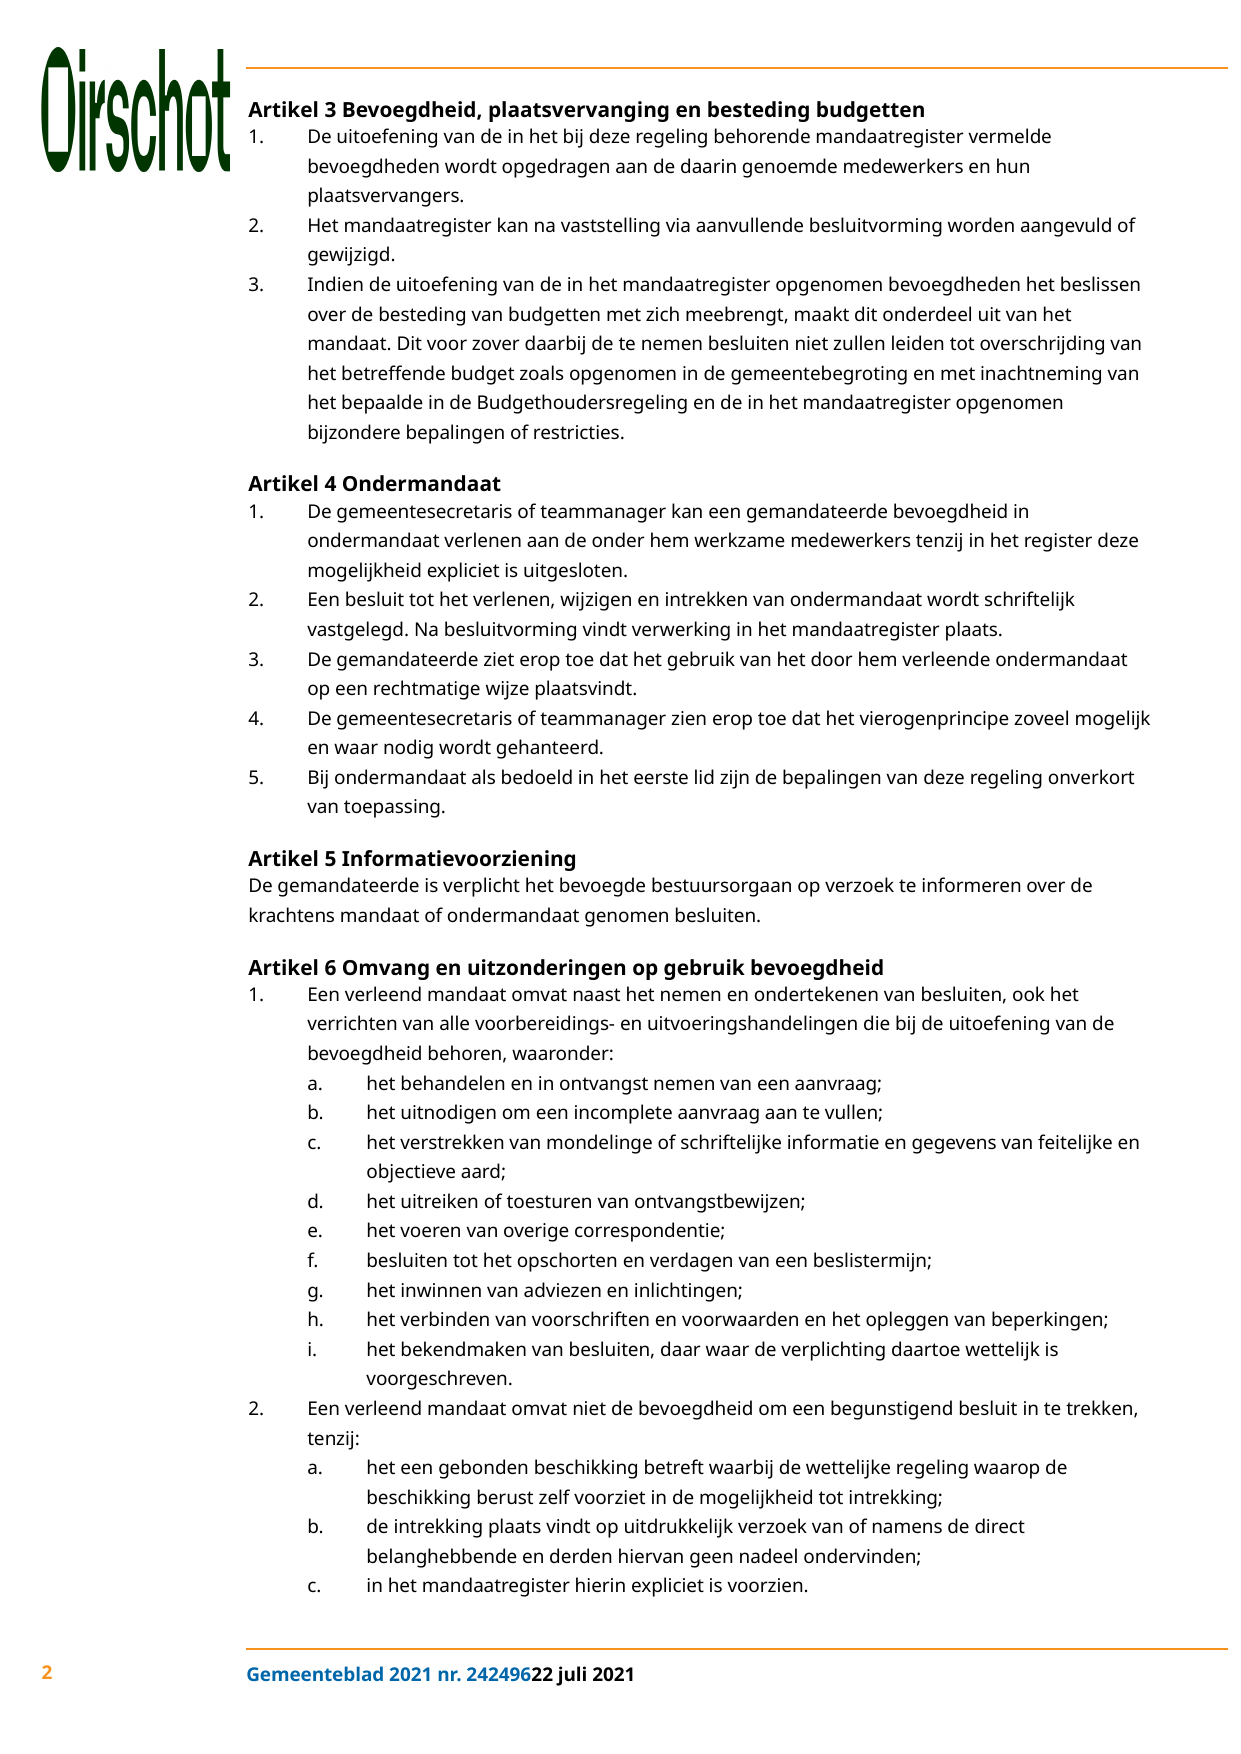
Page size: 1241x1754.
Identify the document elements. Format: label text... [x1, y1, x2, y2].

list Een verleend mandaat omvat niet de bevoegdheid om een begunstigend besluit in te trekken, tenzij: [248, 1395, 1152, 1451]
list Bij ondermandaat als bedoeld in het eerste lid zijn de bepalingen van deze regeling onverkort van toepassing. [248, 764, 1152, 819]
list het een gebonden beschikking betreft waarbij de wettelijke regeling waarop de beschikking berust zelf voorziet in de mogelijkheid tot intrekking; [307, 1454, 1152, 1510]
text Artikel 3 Bevoegdheid, plaatsvervanging en besteding budgetten [248, 95, 1152, 123]
list het uitnodigen om een incomplete aanvraag aan te vullen; [307, 1099, 1152, 1125]
list het verstrekken van mondelinge of schriftelijke informatie en gegevens van feitelijke en objectieve aard; [307, 1129, 1152, 1184]
list De gemeentesecretaris of teammanager zien erop toe dat het vierogenprincipe zoveel mogelijk en waar nodig wordt gehanteerd. [248, 705, 1152, 760]
list het verbinden van voorschriften en voorwaarden en het opleggen van beperkingen; [307, 1306, 1152, 1332]
list het uitreiken of toesturen van ontvangstbewijzen; [307, 1188, 1152, 1214]
text Artikel 4 Ondermandaat [248, 469, 1152, 498]
list Een verleend mandaat omvat naast het nemen en ondertekenen van besluiten, ook het verrichten van alle voorbereidings- en uitvoeringshandelingen die bij de uitoefening van de bevoegdheid behoren, waaronder: [248, 981, 1152, 1066]
list Een besluit tot het verlenen, wijzigen en intrekken van ondermandaat wordt schriftelijk vastgelegd. Na besluitvorming vindt verwerking in het mandaatregister plaats. [248, 587, 1152, 642]
picture [41, 47, 231, 172]
list in het mandaatregister hierin expliciet is voorzien. [307, 1573, 1152, 1598]
list De uitoefening van de in het bij deze regeling behorende mandaatregister vermelde bevoegdheden wordt opgedragen aan de daarin genoemde medewerkers en hun plaatsvervangers. [248, 123, 1152, 208]
list het inwinnen van adviezen en inlichtingen; [307, 1277, 1152, 1303]
list het bekendmaken van besluiten, daar waar de verplichting daartoe wettelijk is voorgeschreven. [307, 1336, 1152, 1391]
list het behandelen en in ontvangst nemen van een aanvraag; [307, 1070, 1152, 1096]
list het voeren van overige correspondentie; [307, 1218, 1152, 1243]
text Artikel 5 Informatievoorziening [248, 844, 1152, 873]
text Artikel 6 Omvang en uitzonderingen op gebruik bevoegdheid [248, 953, 1152, 981]
list Indien de uitoefening van de in het mandaatregister opgenomen bevoegdheden het beslissen over de besteding van budgetten met zich meebrengt, maakt dit onderdeel uit van het mandaat. Dit voor zover daarbij de te nemen besluiten niet zullen leiden tot overschrijding van het betreffende budget zoals opgenomen in de gemeentebegroting en met inachtneming van het bepaalde in de Budgethoudersregeling en de in het mandaatregister opgenomen bijzondere bepalingen of restricties. [248, 271, 1152, 445]
text De gemandateerde is verplicht het bevoegde bestuursorgaan op verzoek te informeren over de krachtens mandaat of ondermandaat genomen besluiten. [248, 873, 1152, 928]
list Het mandaatregister kan na vaststelling via aanvullende besluitvorming worden aangevuld of gewijzigd. [248, 212, 1152, 267]
list besluiten tot het opschorten en verdagen van een beslistermijn; [307, 1247, 1152, 1273]
list De gemeentesecretaris of teammanager kan een gemandateerde bevoegdheid in ondermandaat verlenen aan de onder hem werkzame medewerkers tenzij in het register deze mogelijkheid expliciet is uitgesloten. [248, 498, 1152, 583]
list De gemandateerde ziet erop toe dat het gebruik van het door hem verleende ondermandaat op een rechtmatige wijze plaatsvindt. [248, 646, 1152, 701]
list de intrekking plaats vindt op uitdrukkelijk verzoek van of namens de direct belanghebbende en derden hiervan geen nadeel ondervinden; [307, 1513, 1152, 1569]
